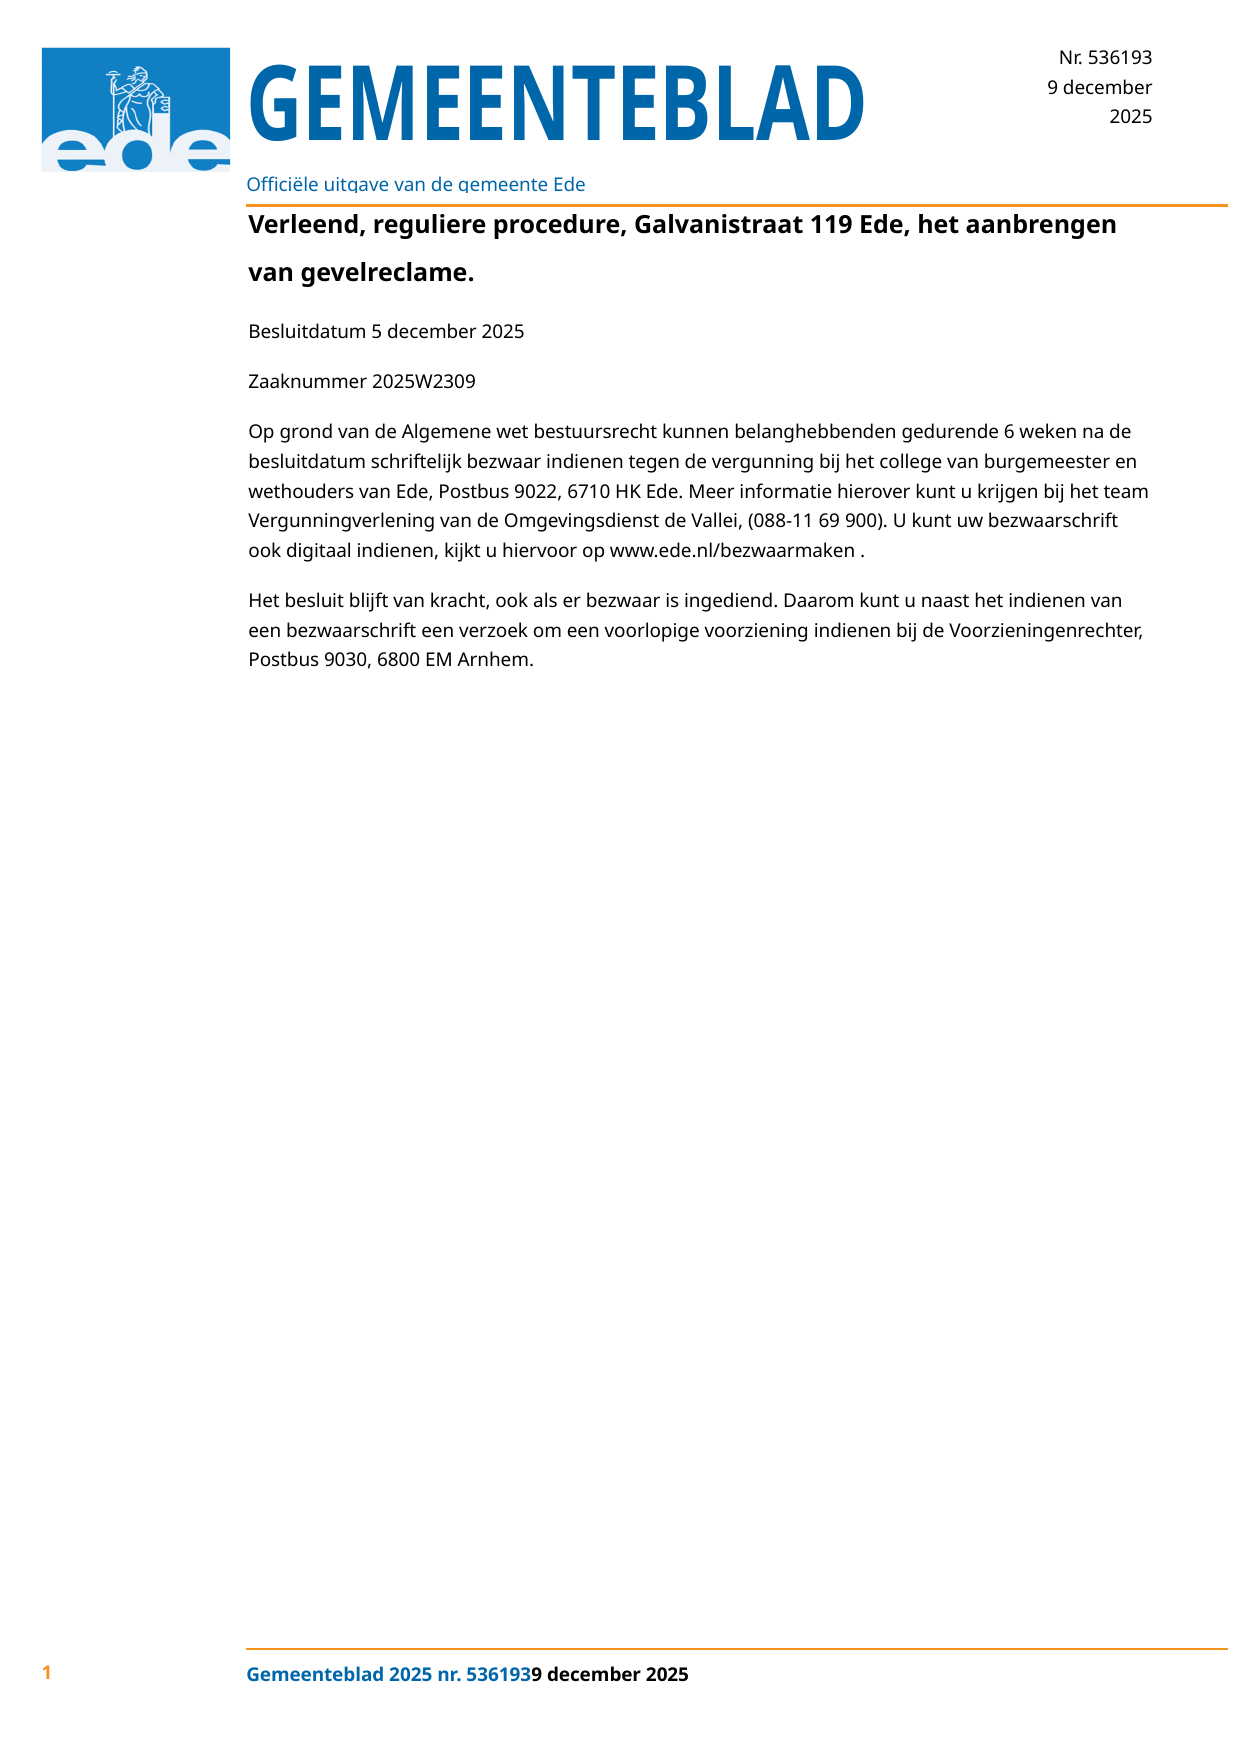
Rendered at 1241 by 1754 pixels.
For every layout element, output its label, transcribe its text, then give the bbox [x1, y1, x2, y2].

text Op grond van de Algemene wet bestuursrecht kunnen belanghebbenden gedurende 6 weken na de besluitdatum schriftelijk bezwaar indienen tegen de vergunning bij het college van burgemeester en wethouders van Ede, Postbus 9022, 6710 HK Ede. Meer informatie hierover kunt u krijgen bij het team Vergunningverlening van de Omgevingsdienst de Vallei, (088-11 69 900). U kunt uw bezwaarschrift ook digitaal indienen, kijkt u hiervoor op www.ede.nl/bezwaarmaken . [248, 419, 1152, 563]
text Het besluit blijft van kracht, ook als er bezwaar is ingediend. Daarom kunt u naast het indienen van een bezwaarschrift een verzoek om een voorlopige voorziening indienen bij de Voorzieningenrechter, Postbus 9030, 6800 EM Arnhem. [248, 587, 1152, 672]
picture [41, 47, 231, 172]
text Besluitdatum 5 december 2025 [248, 318, 1152, 344]
text Zaaknummer 2025W2309 [248, 368, 1152, 394]
text Verleend, reguliere procedure, Galvanistraat 119 Ede, het aanbrengen van gevelreclame. [248, 207, 1152, 288]
